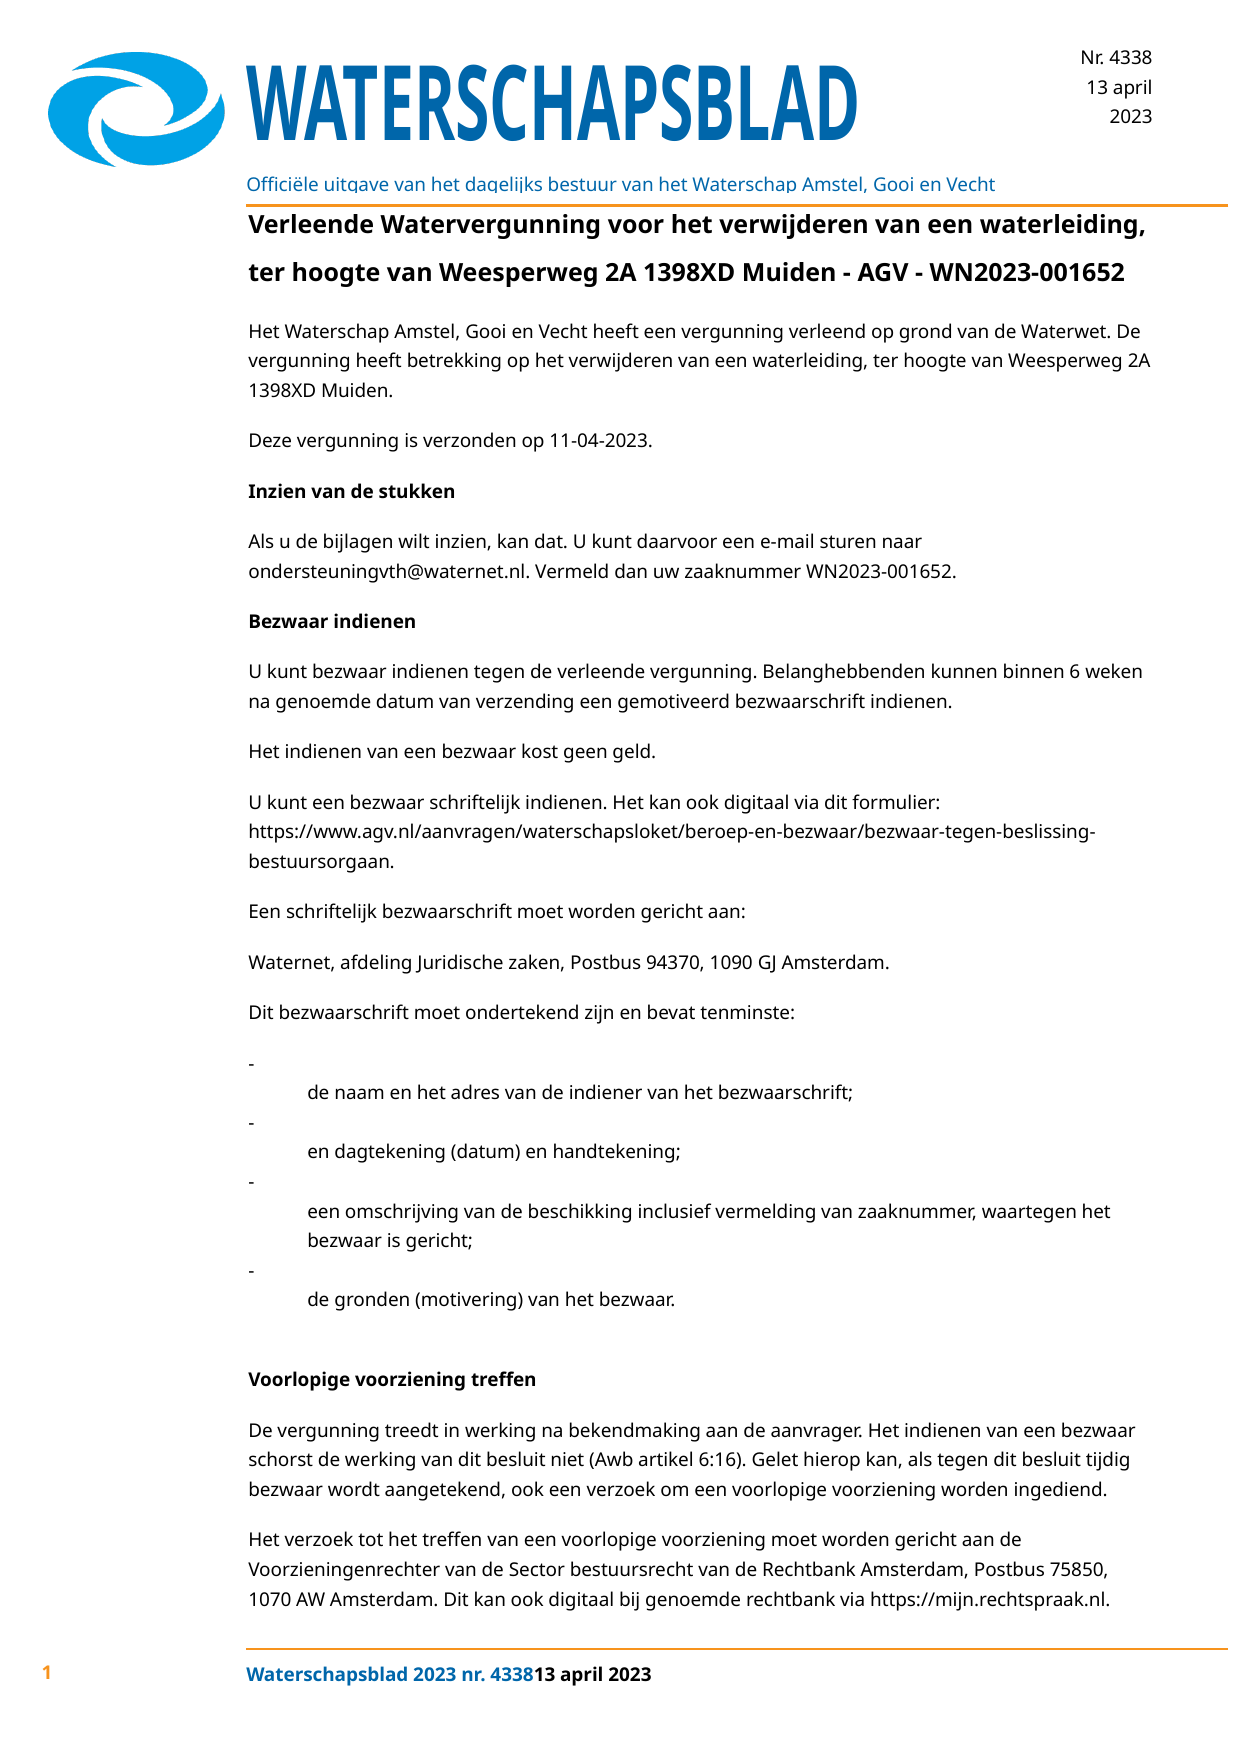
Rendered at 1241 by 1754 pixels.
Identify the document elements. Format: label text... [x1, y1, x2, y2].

text Als u de bijlagen wilt inzien, kan dat. U kunt daarvoor een e-mail sturen naar ondersteuningvth@waternet.nl. Vermeld dan uw zaaknummer WN2023-001652. [248, 528, 1152, 584]
text Bezwaar indienen [248, 608, 1152, 634]
text U kunt een bezwaar schriftelijk indienen. Het kan ook digitaal via dit formulier: https://www.agv.nl/aanvragen/waterschapsloket/beroep-en-bezwaar/bezwaar-tegen-beslissing-bestuursorgaan. [248, 789, 1152, 874]
text Deze vergunning is verzonden op 11-04-2023. [248, 427, 1152, 453]
text Waternet, afdeling Juridische zaken, Postbus 94370, 1090 GJ Amsterdam. [248, 949, 1152, 975]
list de naam en het adres van de indiener van het bezwaarschrift; [248, 1079, 1152, 1105]
text De vergunning treedt in werking na bekendmaking aan de aanvrager. Het indienen van een bezwaar schorst de werking van dit besluit niet (Awb artikel 6:16). Gelet hierop kan, als tegen dit besluit tijdig bezwaar wordt aangetekend, ook een verzoek om een voorlopige voorziening worden ingediend. [248, 1417, 1152, 1502]
text Een schriftelijk bezwaarschrift moet worden gericht aan: [248, 899, 1152, 924]
text Het indienen van een bezwaar kost geen geld. [248, 739, 1152, 764]
text Dit bezwaarschrift moet ondertekend zijn en bevat tenminste: [248, 999, 1152, 1025]
text Verleende Watervergunning voor het verwijderen van een waterleiding, ter hoogte van Weesperweg 2A 1398XD Muiden - AGV - WN2023-001652 [248, 207, 1152, 288]
picture [41, 47, 231, 172]
text Het Waterschap Amstel, Gooi en Vecht heeft een vergunning verleend op grond van de Waterwet. De vergunning heeft betrekking op het verwijderen van een waterleiding, ter hoogte van Weesperweg 2A 1398XD Muiden. [248, 318, 1152, 403]
list een omschrijving van de beschikking inclusief vermelding van zaaknummer, waartegen het bezwaar is gericht; [248, 1198, 1152, 1253]
text U kunt bezwaar indienen tegen de verleende vergunning. Belanghebbenden kunnen binnen 6 weken na genoemde datum van verzending een gemotiveerd bezwaarschrift indienen. [248, 659, 1152, 714]
list en dagtekening (datum) en handtekening; [248, 1139, 1152, 1164]
list de gronden (motivering) van het bezwaar. [248, 1287, 1152, 1312]
text Het verzoek tot het treffen van een voorlopige voorziening moet worden gericht aan de Voorzieningenrechter van de Sector bestuursrecht van de Rechtbank Amsterdam, Postbus 75850, 1070 AW Amsterdam. Dit kan ook digitaal bij genoemde rechtbank via https://mijn.rechtspraak.nl. [248, 1527, 1152, 1612]
text Voorlopige voorziening treffen [248, 1367, 1152, 1392]
text Inzien van de stukken [248, 478, 1152, 504]
